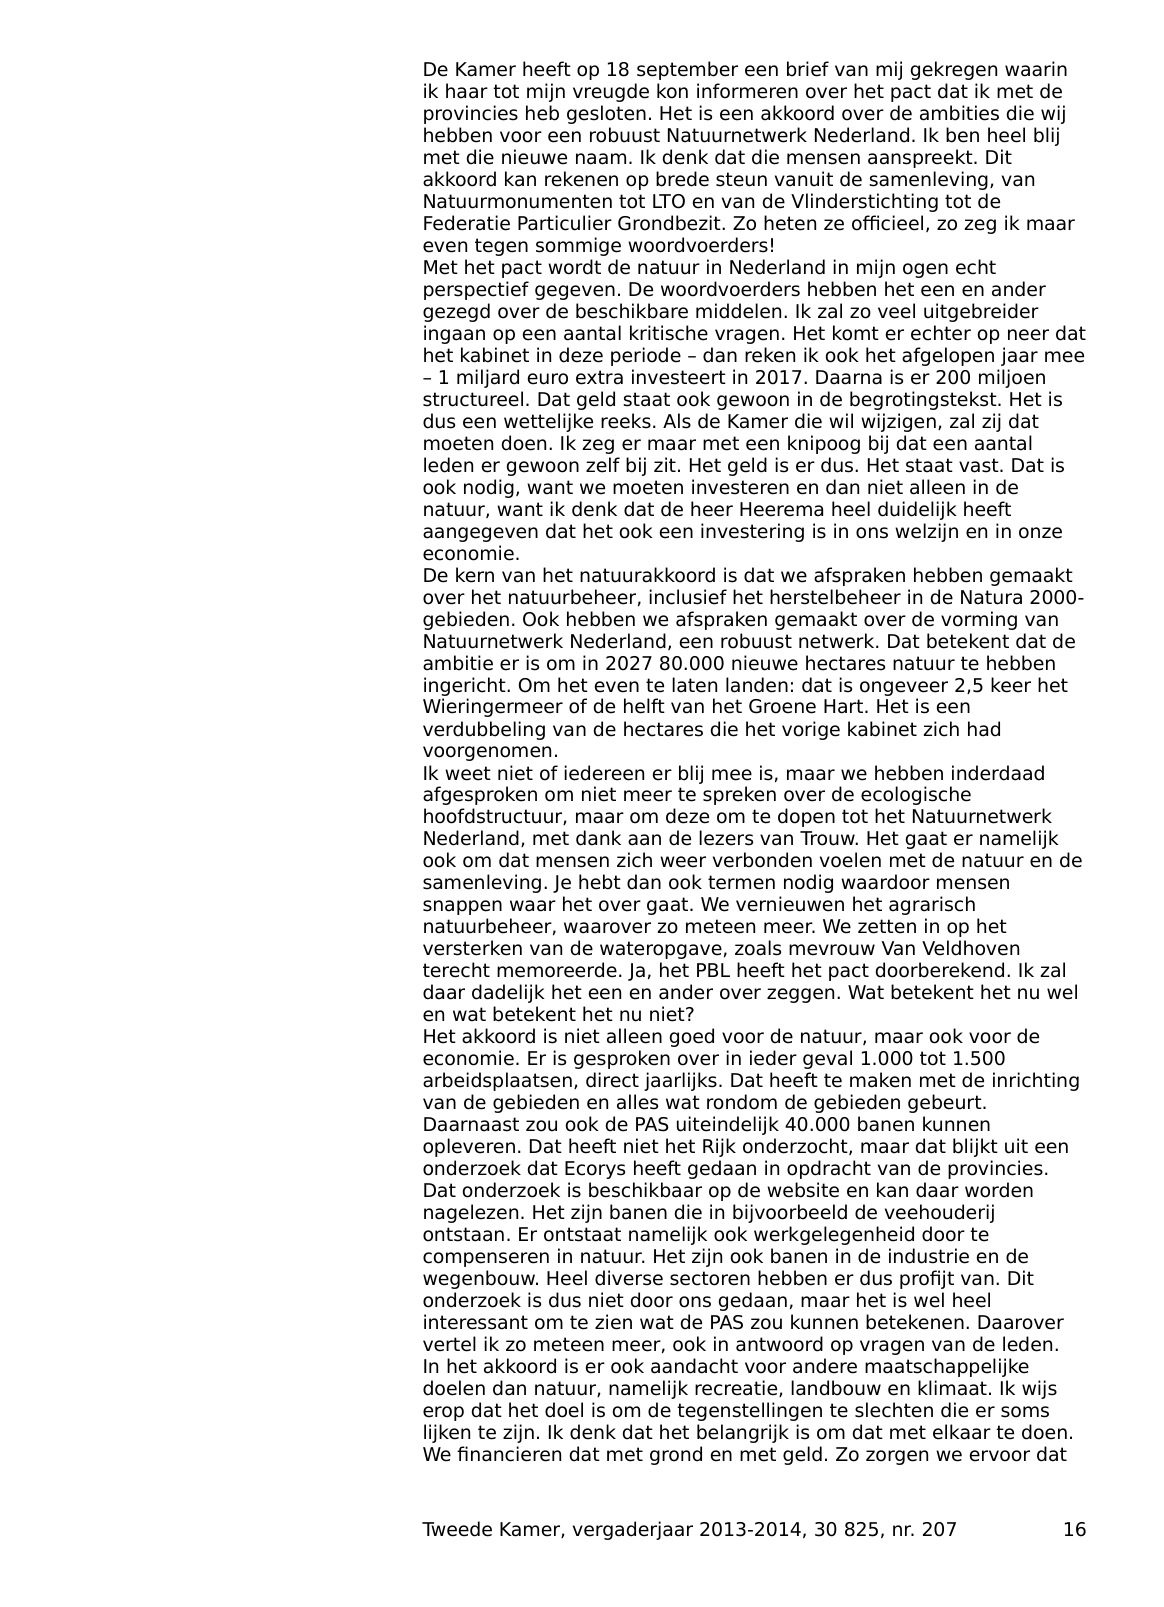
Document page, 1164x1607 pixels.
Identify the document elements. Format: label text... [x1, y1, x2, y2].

text In het akkoord is er ook aandacht voor andere maatschappelijke doelen dan natuur, namelijk recreatie, landbouw en klimaat. Ik wijs erop dat het doel is om de tegenstellingen te slechten die er soms lijken te zijn. Ik denk dat het belangrijk is om dat met elkaar te doen. We financieren dat met grond en met geld. Zo zorgen we ervoor dat [422, 1356, 1087, 1466]
text Met het pact wordt de natuur in Nederland in mijn ogen echt perspectief gegeven. De woordvoerders hebben het een en ander gezegd over de beschikbare middelen. Ik zal zo veel uitgebreider ingaan op een aantal kritische vragen. Het komt er echter op neer dat het kabinet in deze periode – dan reken ik ook het afgelopen jaar mee – 1 miljard euro extra investeert in 2017. Daarna is er 200 miljoen structureel. Dat geld staat ook gewoon in de begrotingstekst. Het is dus een wettelijke reeks. Als de Kamer die wil wijzigen, zal zij dat moeten doen. Ik zeg er maar met een knipoog bij dat een aantal leden er gewoon zelf bij zit. Het geld is er dus. Het staat vast. Dat is ook nodig, want we moeten investeren en dan niet alleen in de natuur, want ik denk dat de heer Heerema heel duidelijk heeft aangegeven dat het ook een investering is in ons welzijn en in onze economie. [422, 257, 1087, 564]
text Het akkoord is niet alleen goed voor de natuur, maar ook voor de economie. Er is gesproken over in ieder geval 1.000 tot 1.500 arbeidsplaatsen, direct jaarlijks. Dat heeft te maken met de inrichting van de gebieden en alles wat rondom de gebieden gebeurt. Daarnaast zou ook de PAS uiteindelijk 40.000 banen kunnen opleveren. Dat heeft niet het Rijk onderzocht, maar dat blijkt uit een onderzoek dat Ecorys heeft gedaan in opdracht van de provincies. Dat onderzoek is beschikbaar op de website en kan daar worden nagelezen. Het zijn banen die in bijvoorbeeld de veehouderij ontstaan. Er ontstaat namelijk ook werkgelegenheid door te compenseren in natuur. Het zijn ook banen in de industrie en de wegenbouw. Heel diverse sectoren hebben er dus profijt van. Dit onderzoek is dus niet door ons gedaan, maar het is wel heel interessant om te zien wat de PAS zou kunnen betekenen. Daarover vertel ik zo meteen meer, ook in antwoord op vragen van de leden. [422, 1026, 1087, 1356]
text De Kamer heeft op 18 september een brief van mij gekregen waarin ik haar tot mijn vreugde kon informeren over het pact dat ik met de provincies heb gesloten. Het is een akkoord over de ambities die wij hebben voor een robuust Natuurnetwerk Nederland. Ik ben heel blij met die nieuwe naam. Ik denk dat die mensen aanspreekt. Dit akkoord kan rekenen op brede steun vanuit de samenleving, van Natuurmonumenten tot LTO en van de Vlinderstichting tot de Federatie Particulier Grondbezit. Zo heten ze officieel, zo zeg ik maar even tegen sommige woordvoerders! [422, 59, 1087, 257]
text Ik weet niet of iedereen er blij mee is, maar we hebben inderdaad afgesproken om niet meer te spreken over de ecologische hoofdstructuur, maar om deze om te dopen tot het Natuurnetwerk Nederland, met dank aan de lezers van Trouw. Het gaat er namelijk ook om dat mensen zich weer verbonden voelen met de natuur en de samenleving. Je hebt dan ook termen nodig waardoor mensen snappen waar het over gaat. We vernieuwen het agrarisch natuurbeheer, waarover zo meteen meer. We zetten in op het versterken van de wateropgave, zoals mevrouw Van Veldhoven terecht memoreerde. Ja, het PBL heeft het pact doorberekend. Ik zal daar dadelijk het een en ander over zeggen. Wat betekent het nu wel en wat betekent het nu niet? [422, 762, 1087, 1026]
text De kern van het natuurakkoord is dat we afspraken hebben gemaakt over het natuurbeheer, inclusief het herstelbeheer in de Natura 2000-gebieden. Ook hebben we afspraken gemaakt over de vorming van Natuurnetwerk Nederland, een robuust netwerk. Dat betekent dat de ambitie er is om in 2027 80.000 nieuwe hectares natuur te hebben ingericht. Om het even te laten landen: dat is ongeveer 2,5 keer het Wieringermeer of de helft van het Groene Hart. Het is een verdubbeling van de hectares die het vorige kabinet zich had voorgenomen. [422, 564, 1087, 762]
